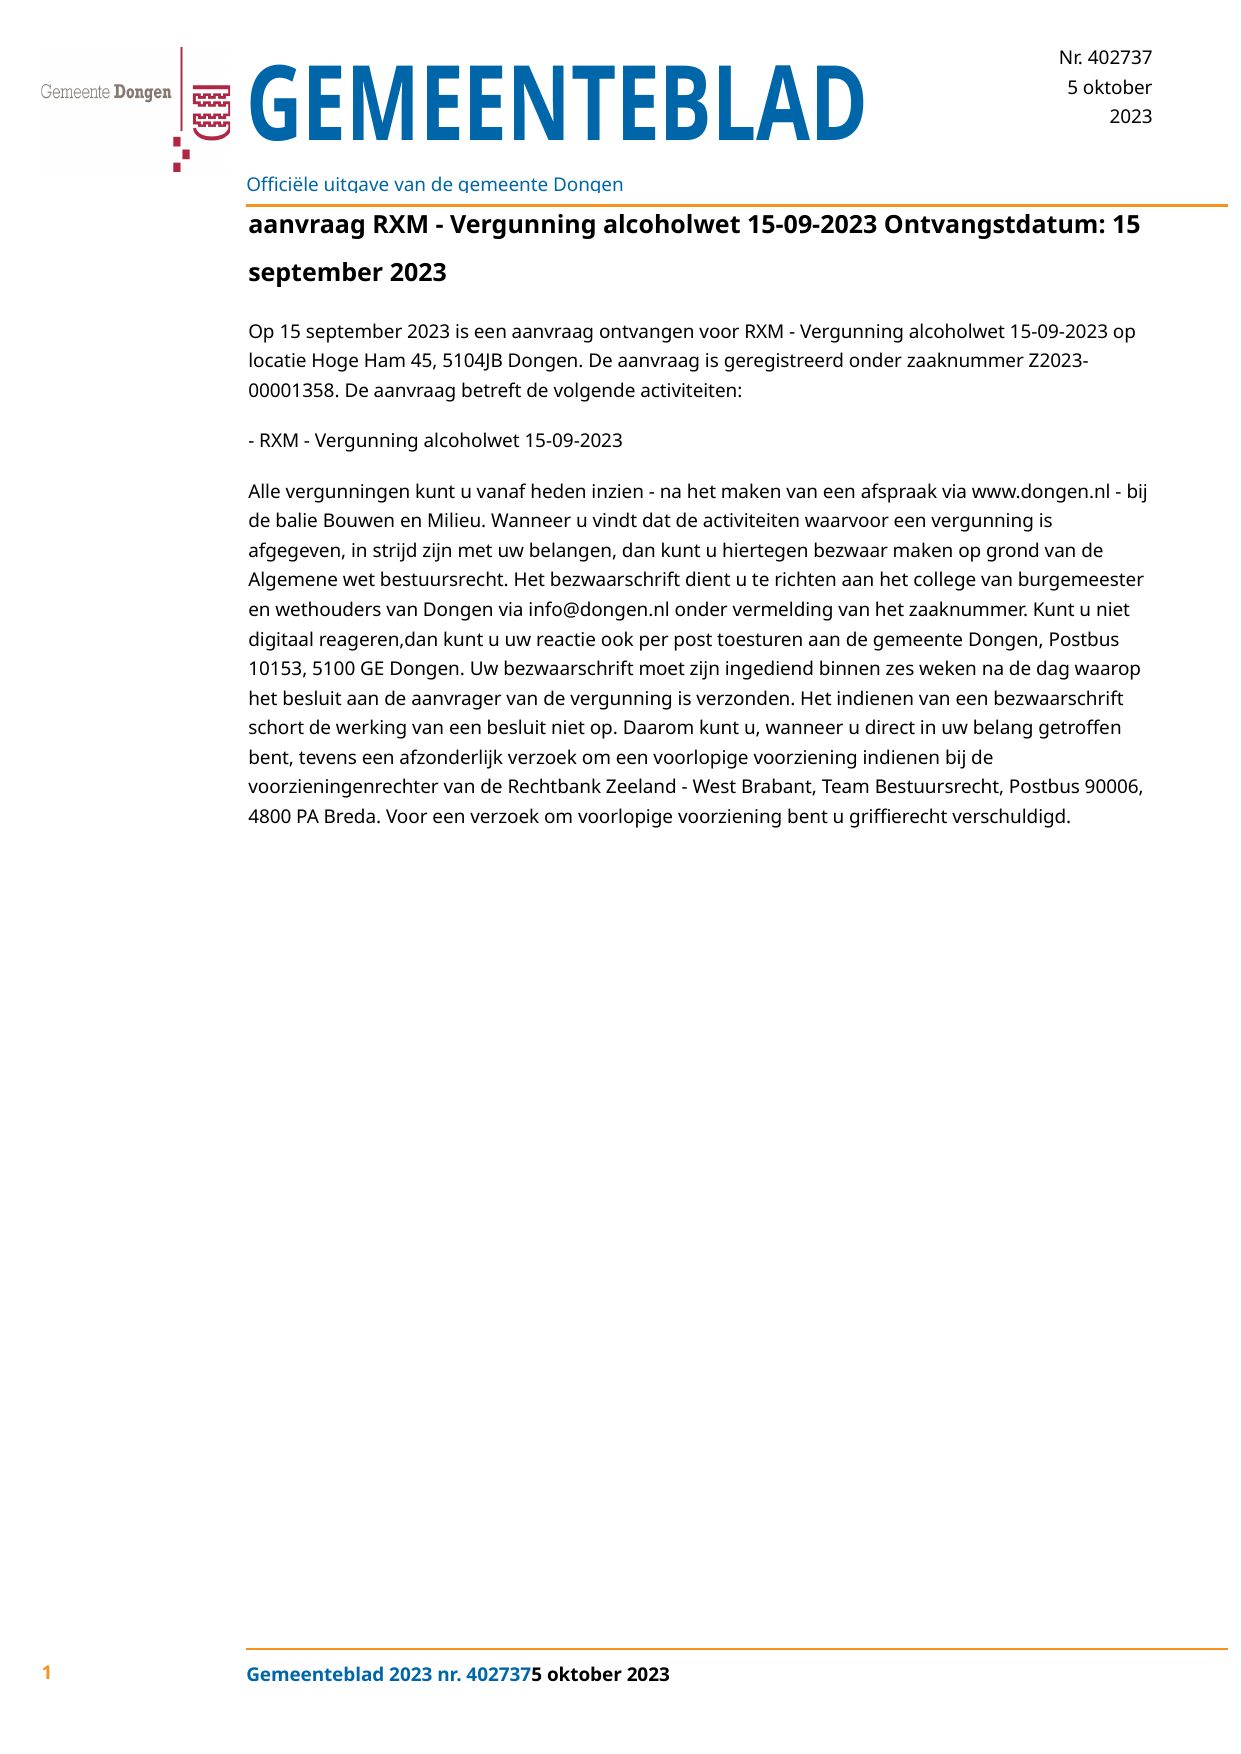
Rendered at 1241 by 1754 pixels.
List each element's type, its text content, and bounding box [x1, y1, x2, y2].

text Alle vergunningen kunt u vanaf heden inzien - na het maken van een afspraak via www.dongen.nl - bij de balie Bouwen en Milieu. Wanneer u vindt dat de activiteiten waarvoor een vergunning is afgegeven, in strijd zijn met uw belangen, dan kunt u hiertegen bezwaar maken op grond van de Algemene wet bestuursrecht. Het bezwaarschrift dient u te richten aan het college van burgemeester en wethouders van Dongen via info@dongen.nl onder vermelding van het zaaknummer. Kunt u niet digitaal reageren,dan kunt u uw reactie ook per post toesturen aan de gemeente Dongen, Postbus 10153, 5100 GE Dongen. Uw bezwaarschrift moet zijn ingediend binnen zes weken na de dag waarop het besluit aan de aanvrager van de vergunning is verzonden. Het indienen van een bezwaarschrift schort de werking van een besluit niet op. Daarom kunt u, wanneer u direct in uw belang getroffen bent, tevens een afzonderlijk verzoek om een voorlopige voorziening indienen bij de voorzieningenrechter van de Rechtbank Zeeland - West Brabant, Team Bestuursrecht, Postbus 90006, 4800 PA Breda. Voor een verzoek om voorlopige voorziening bent u griffierecht verschuldigd. [248, 478, 1152, 829]
text Op 15 september 2023 is een aanvraag ontvangen voor RXM - Vergunning alcoholwet 15-09-2023 op locatie Hoge Ham 45, 5104JB Dongen. De aanvraag is geregistreerd onder zaaknummer Z2023-00001358. De aanvraag betreft de volgende activiteiten: [248, 318, 1152, 403]
text - RXM - Vergunning alcoholwet 15-09-2023 [248, 427, 1152, 453]
text aanvraag RXM - Vergunning alcoholwet 15-09-2023 Ontvangstdatum: 15 september 2023 [248, 207, 1152, 288]
picture [41, 47, 231, 172]
